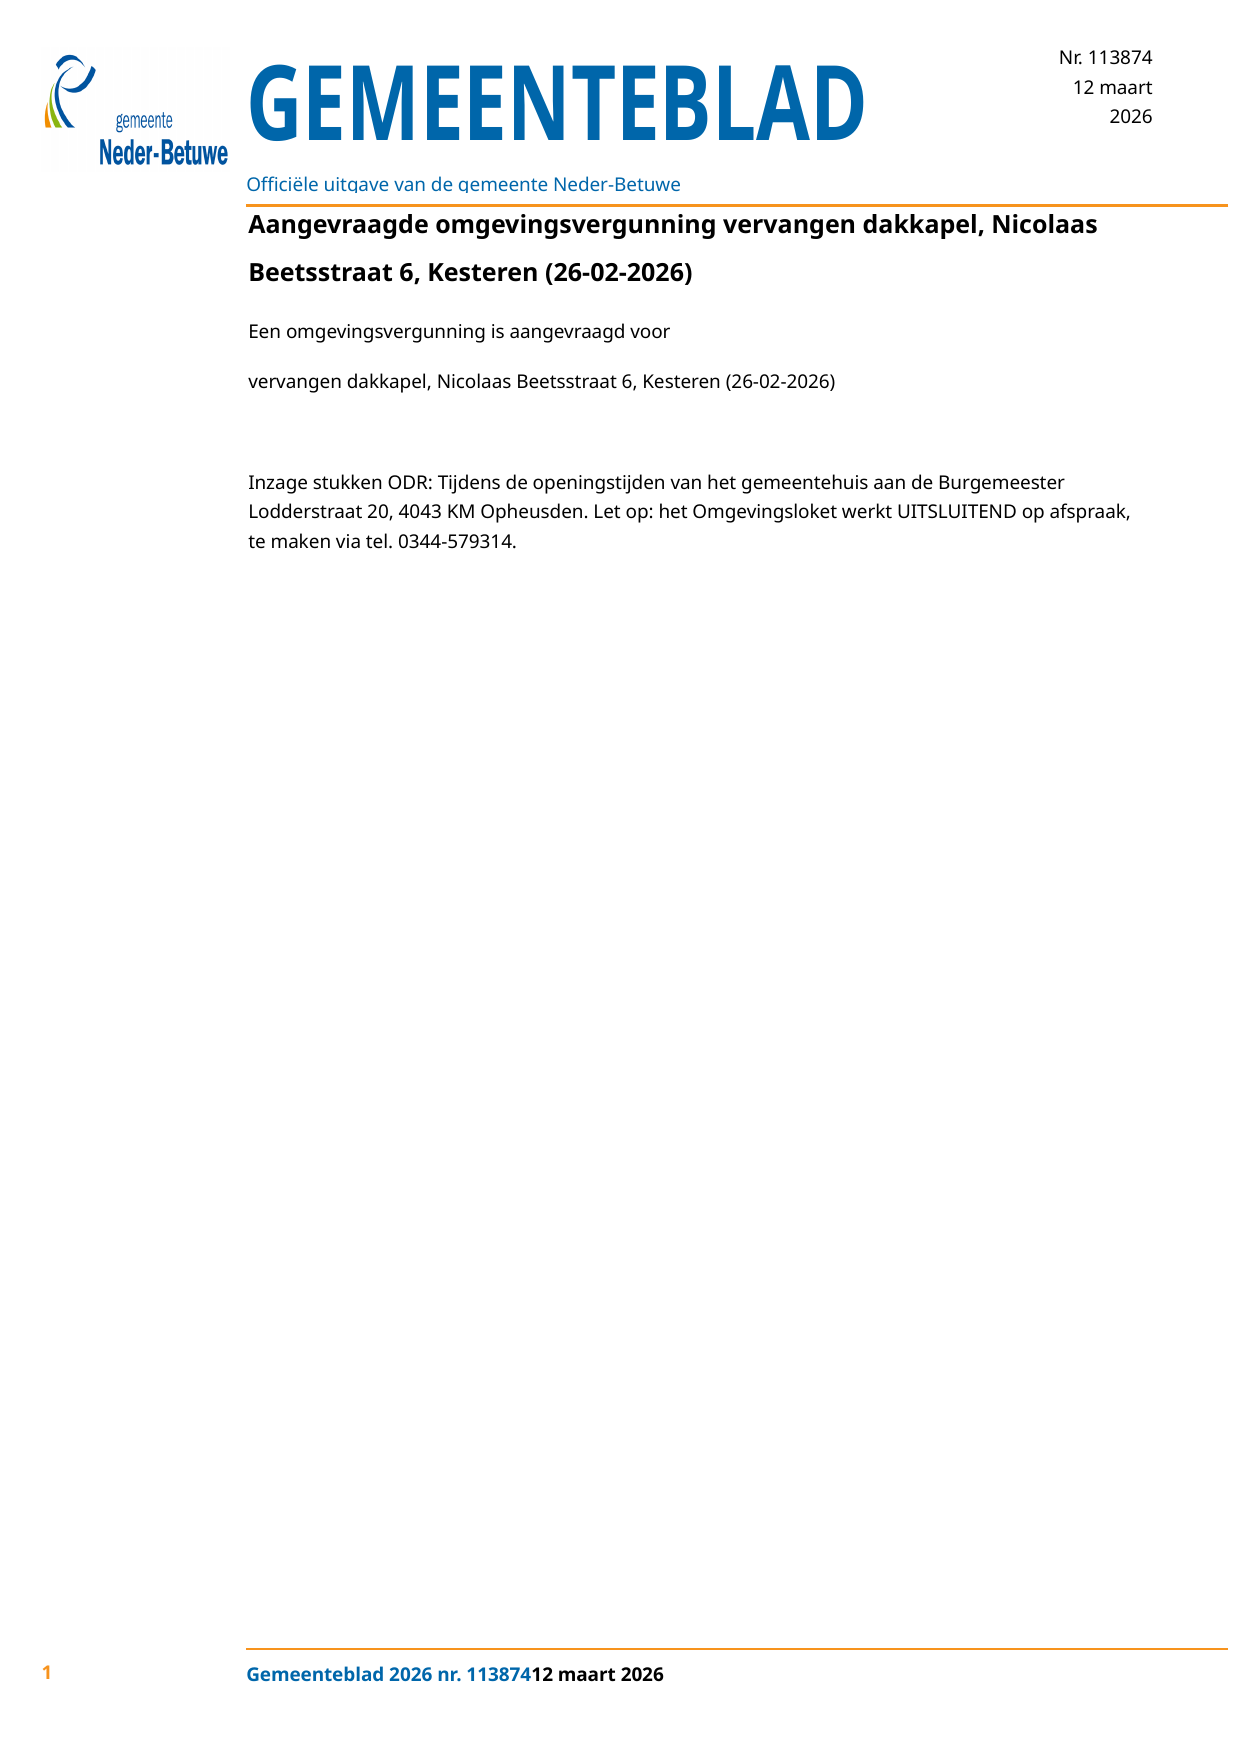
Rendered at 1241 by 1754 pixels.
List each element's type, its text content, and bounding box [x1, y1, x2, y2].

text vervangen dakkapel, Nicolaas Beetsstraat 6, Kesteren (26-02-2026) [248, 368, 1152, 394]
text Aangevraagde omgevingsvergunning vervangen dakkapel, Nicolaas Beetsstraat 6, Kesteren (26-02-2026) [248, 207, 1152, 288]
text Inzage stukken ODR: Tijdens de openingstijden van het gemeentehuis aan de Burgemeester Lodderstraat 20, 4043 KM Opheusden. Let op: het Omgevingsloket werkt UITSLUITEND op afspraak, te maken via tel. 0344-579314. [248, 469, 1152, 554]
text Een omgevingsvergunning is aangevraagd voor [248, 318, 1152, 344]
picture [41, 47, 231, 172]
